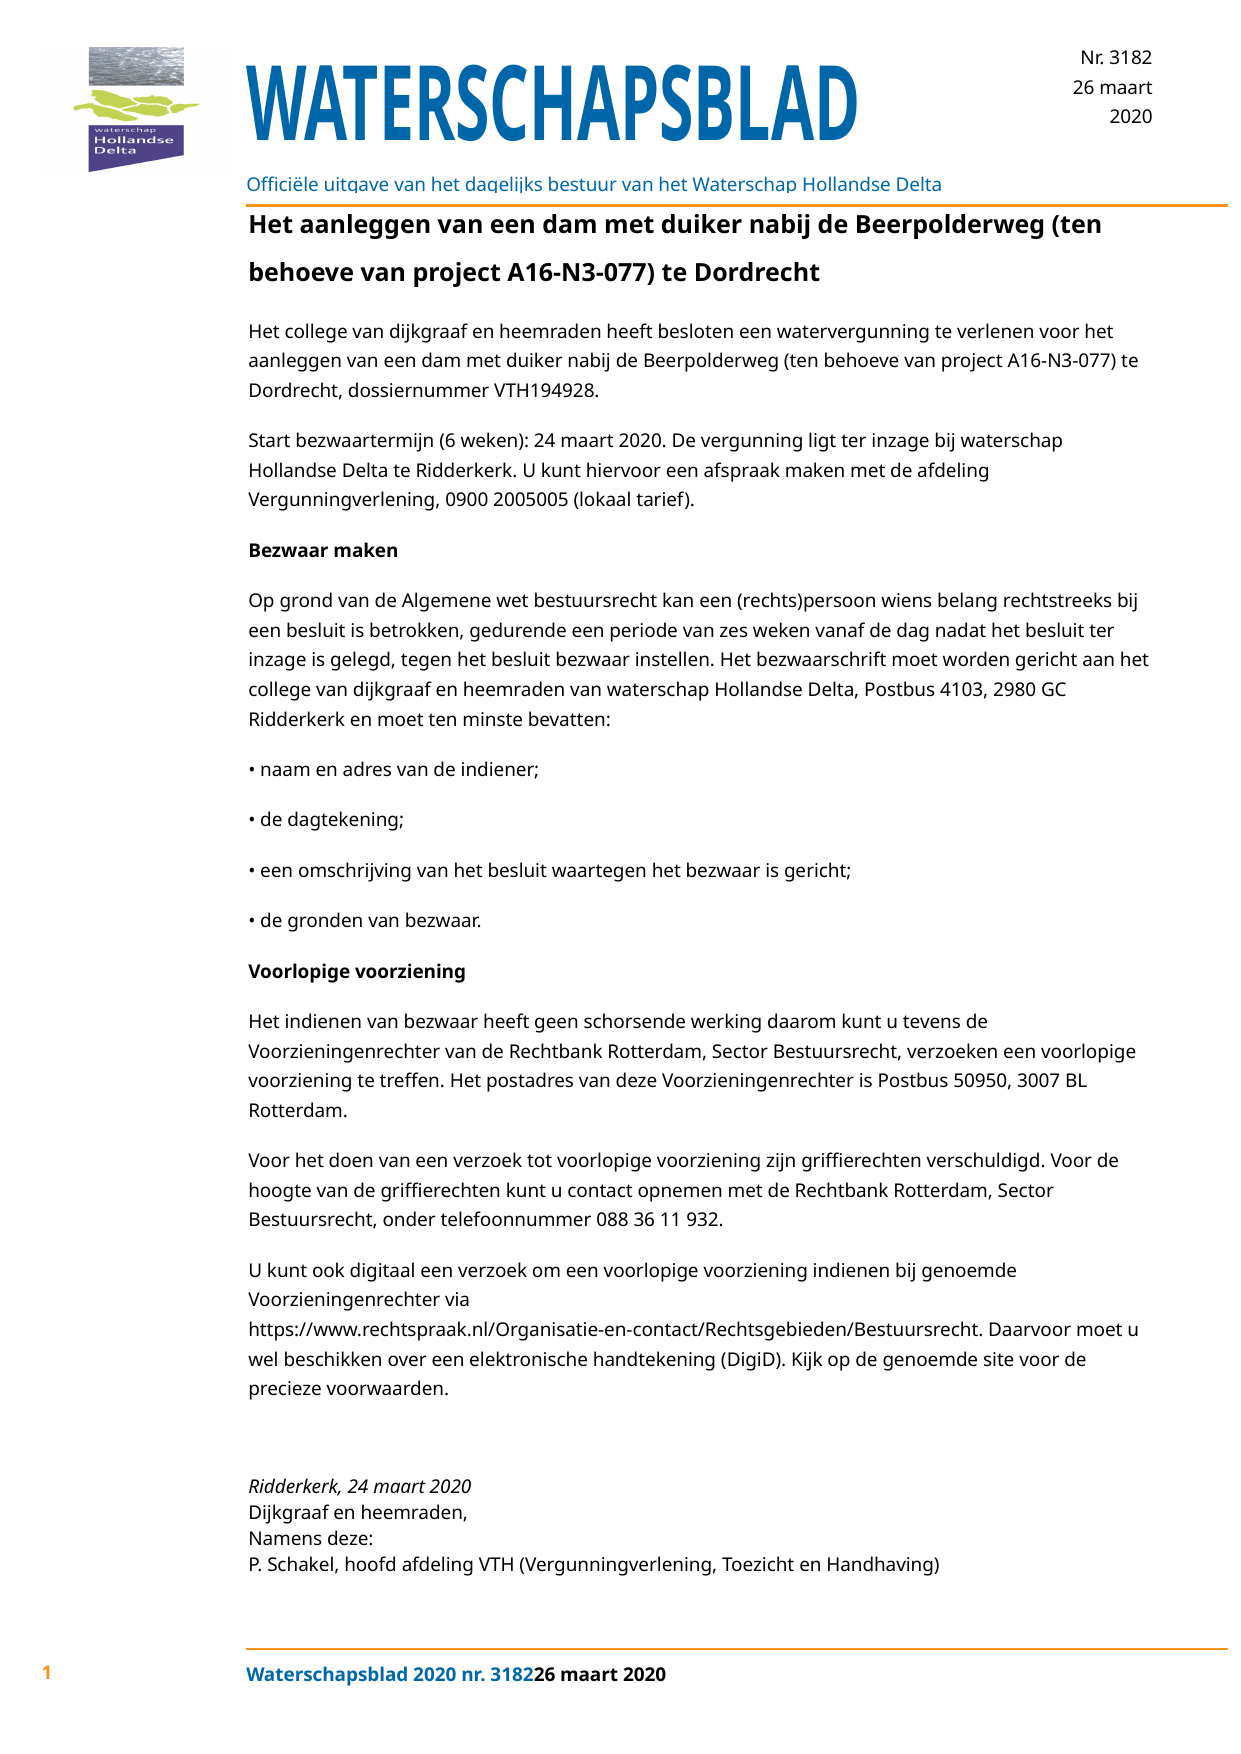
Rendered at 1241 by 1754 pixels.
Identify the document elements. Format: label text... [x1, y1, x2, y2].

text • naam en adres van de indiener; [248, 756, 1152, 782]
text • een omschrijving van het besluit waartegen het bezwaar is gericht; [248, 857, 1152, 883]
text Bezwaar maken [248, 537, 1152, 563]
text Dijkgraaf en heemraden, [248, 1499, 1152, 1525]
text Het indienen van bezwaar heeft geen schorsende werking daarom kunt u tevens de Voorzieningenrechter van de Rechtbank Rotterdam, Sector Bestuursrecht, verzoeken een voorlopige voorziening te treffen. Het postadres van deze Voorzieningenrechter is Postbus 50950, 3007 BL Rotterdam. [248, 1008, 1152, 1123]
text Het aanleggen van een dam met duiker nabij de Beerpolderweg (ten behoeve van project A16-N3-077) te Dordrecht [248, 207, 1152, 288]
picture [41, 47, 231, 172]
text Voorlopige voorziening [248, 958, 1152, 984]
text Namens deze: [248, 1525, 1152, 1551]
text Voor het doen van een verzoek tot voorlopige voorziening zijn griffierechten verschuldigd. Voor de hoogte van de griffierechten kunt u contact opnemen met de Rechtbank Rotterdam, Sector Bestuursrecht, onder telefoonnummer 088 36 11 932. [248, 1147, 1152, 1232]
text Ridderkerk, 24 maart 2020 [248, 1474, 1152, 1499]
text P. Schakel, hoofd afdeling VTH (Vergunningverlening, Toezicht en Handhaving) [248, 1551, 1152, 1577]
text • de gronden van bezwaar. [248, 907, 1152, 933]
text Het college van dijkgraaf en heemraden heeft besloten een watervergunning te verlenen voor het aanleggen van een dam met duiker nabij de Beerpolderweg (ten behoeve van project A16-N3-077) te Dordrecht, dossiernummer VTH194928. [248, 318, 1152, 403]
text Op grond van de Algemene wet bestuursrecht kan een (rechts)persoon wiens belang rechtstreeks bij een besluit is betrokken, gedurende een periode van zes weken vanaf de dag nadat het besluit ter inzage is gelegd, tegen het besluit bezwaar instellen. Het bezwaarschrift moet worden gericht aan het college van dijkgraaf en heemraden van waterschap Hollandse Delta, Postbus 4103, 2980 GC Ridderkerk en moet ten minste bevatten: [248, 587, 1152, 732]
text U kunt ook digitaal een verzoek om een voorlopige voorziening indienen bij genoemde Voorzieningenrechter via https://www.rechtspraak.nl/Organisatie-en-contact/Rechtsgebieden/Bestuursrecht. Daarvoor moet u wel beschikken over een elektronische handtekening (DigiD). Kijk op de genoemde site voor de precieze voorwaarden. [248, 1257, 1152, 1401]
text • de dagtekening; [248, 807, 1152, 832]
text Start bezwaartermijn (6 weken): 24 maart 2020. De vergunning ligt ter inzage bij waterschap Hollandse Delta te Ridderkerk. U kunt hiervoor een afspraak maken met de afdeling Vergunningverlening, 0900 2005005 (lokaal tarief). [248, 427, 1152, 512]
